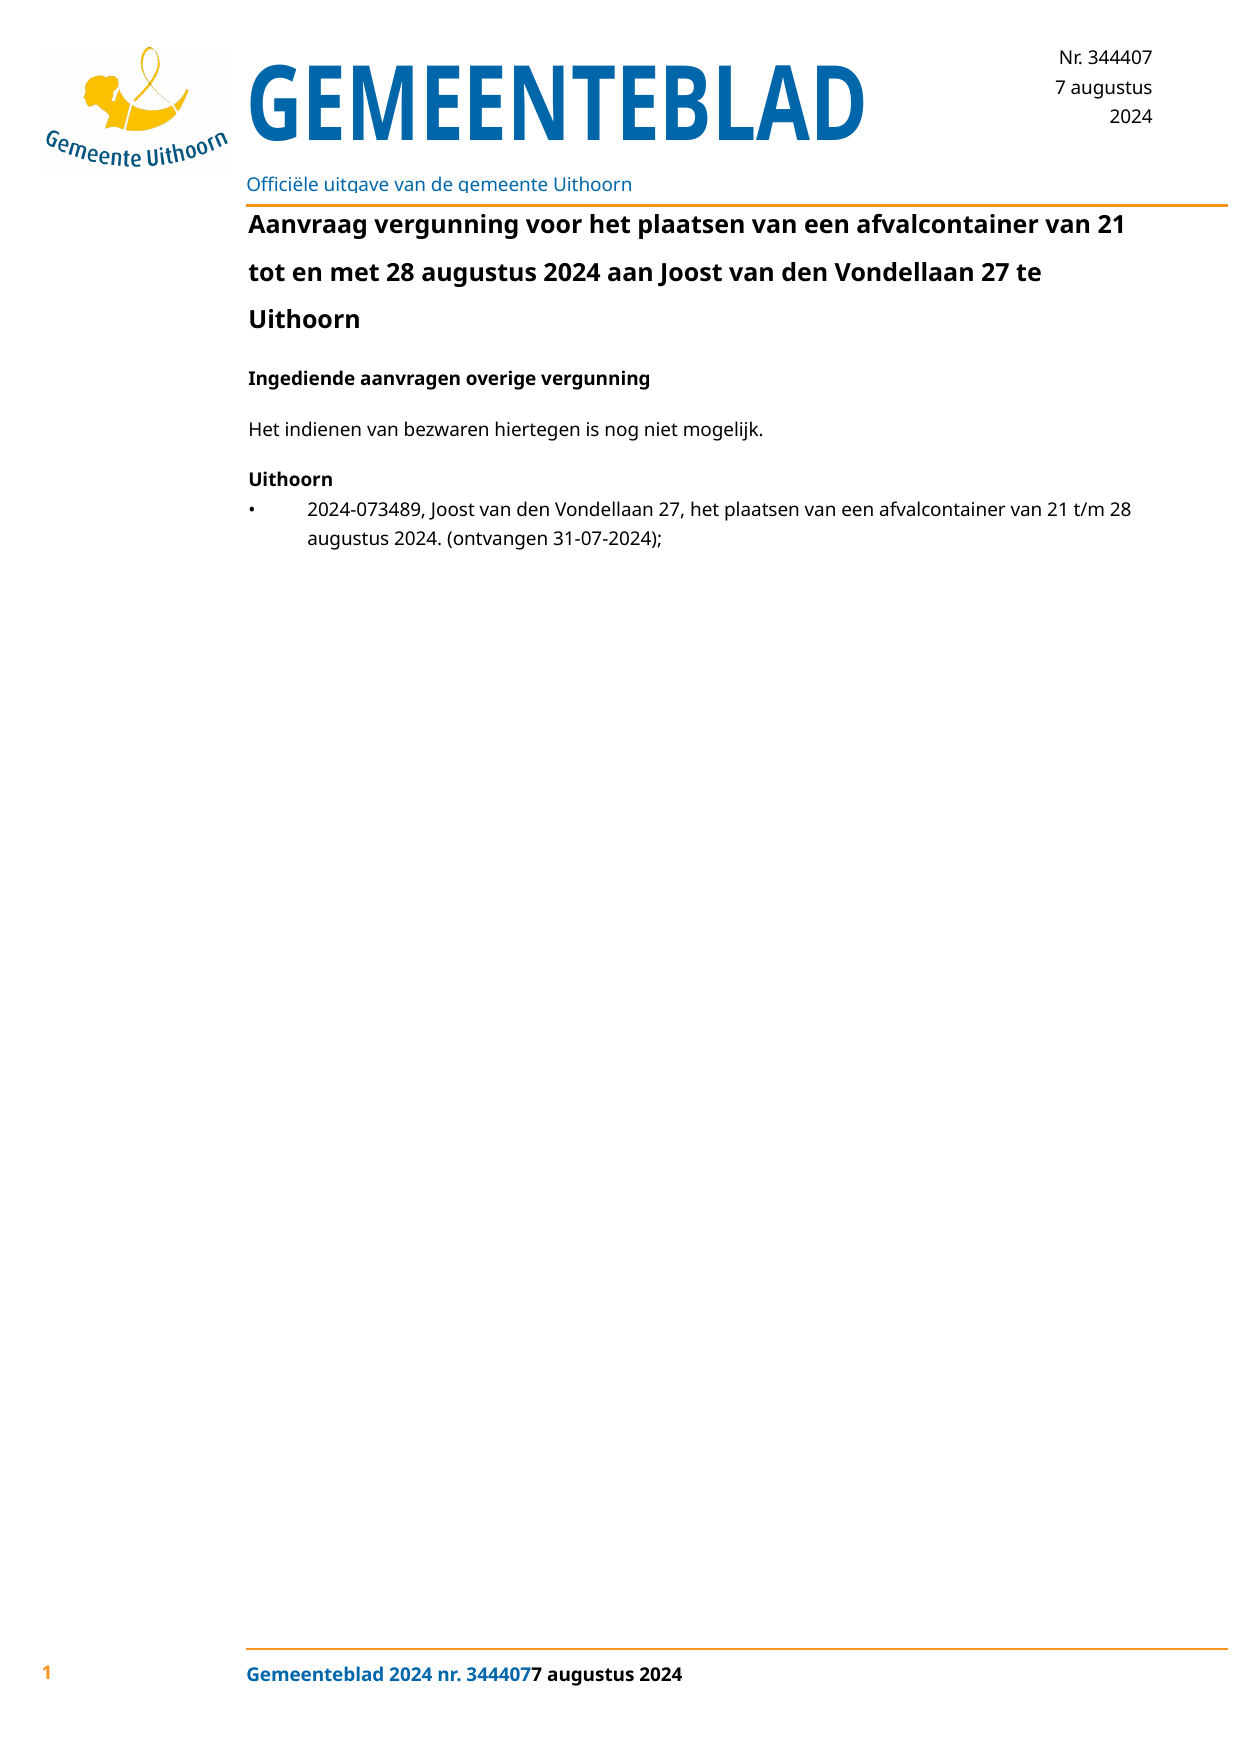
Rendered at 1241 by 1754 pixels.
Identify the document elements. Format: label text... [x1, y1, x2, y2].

picture [41, 47, 231, 172]
text Uithoorn [248, 466, 1152, 492]
list 2024-073489, Joost van den Vondellaan 27, het plaatsen van een afvalcontainer van 21 t/m 28 augustus 2024. (ontvangen 31-07-2024); [248, 496, 1152, 551]
text Het indienen van bezwaren hiertegen is nog niet mogelijk. [248, 416, 1152, 442]
text Ingediende aanvragen overige vergunning [248, 366, 1152, 391]
text Aanvraag vergunning voor het plaatsen van een afvalcontainer van 21 tot en met 28 augustus 2024 aan Joost van den Vondellaan 27 te Uithoorn [248, 207, 1152, 336]
